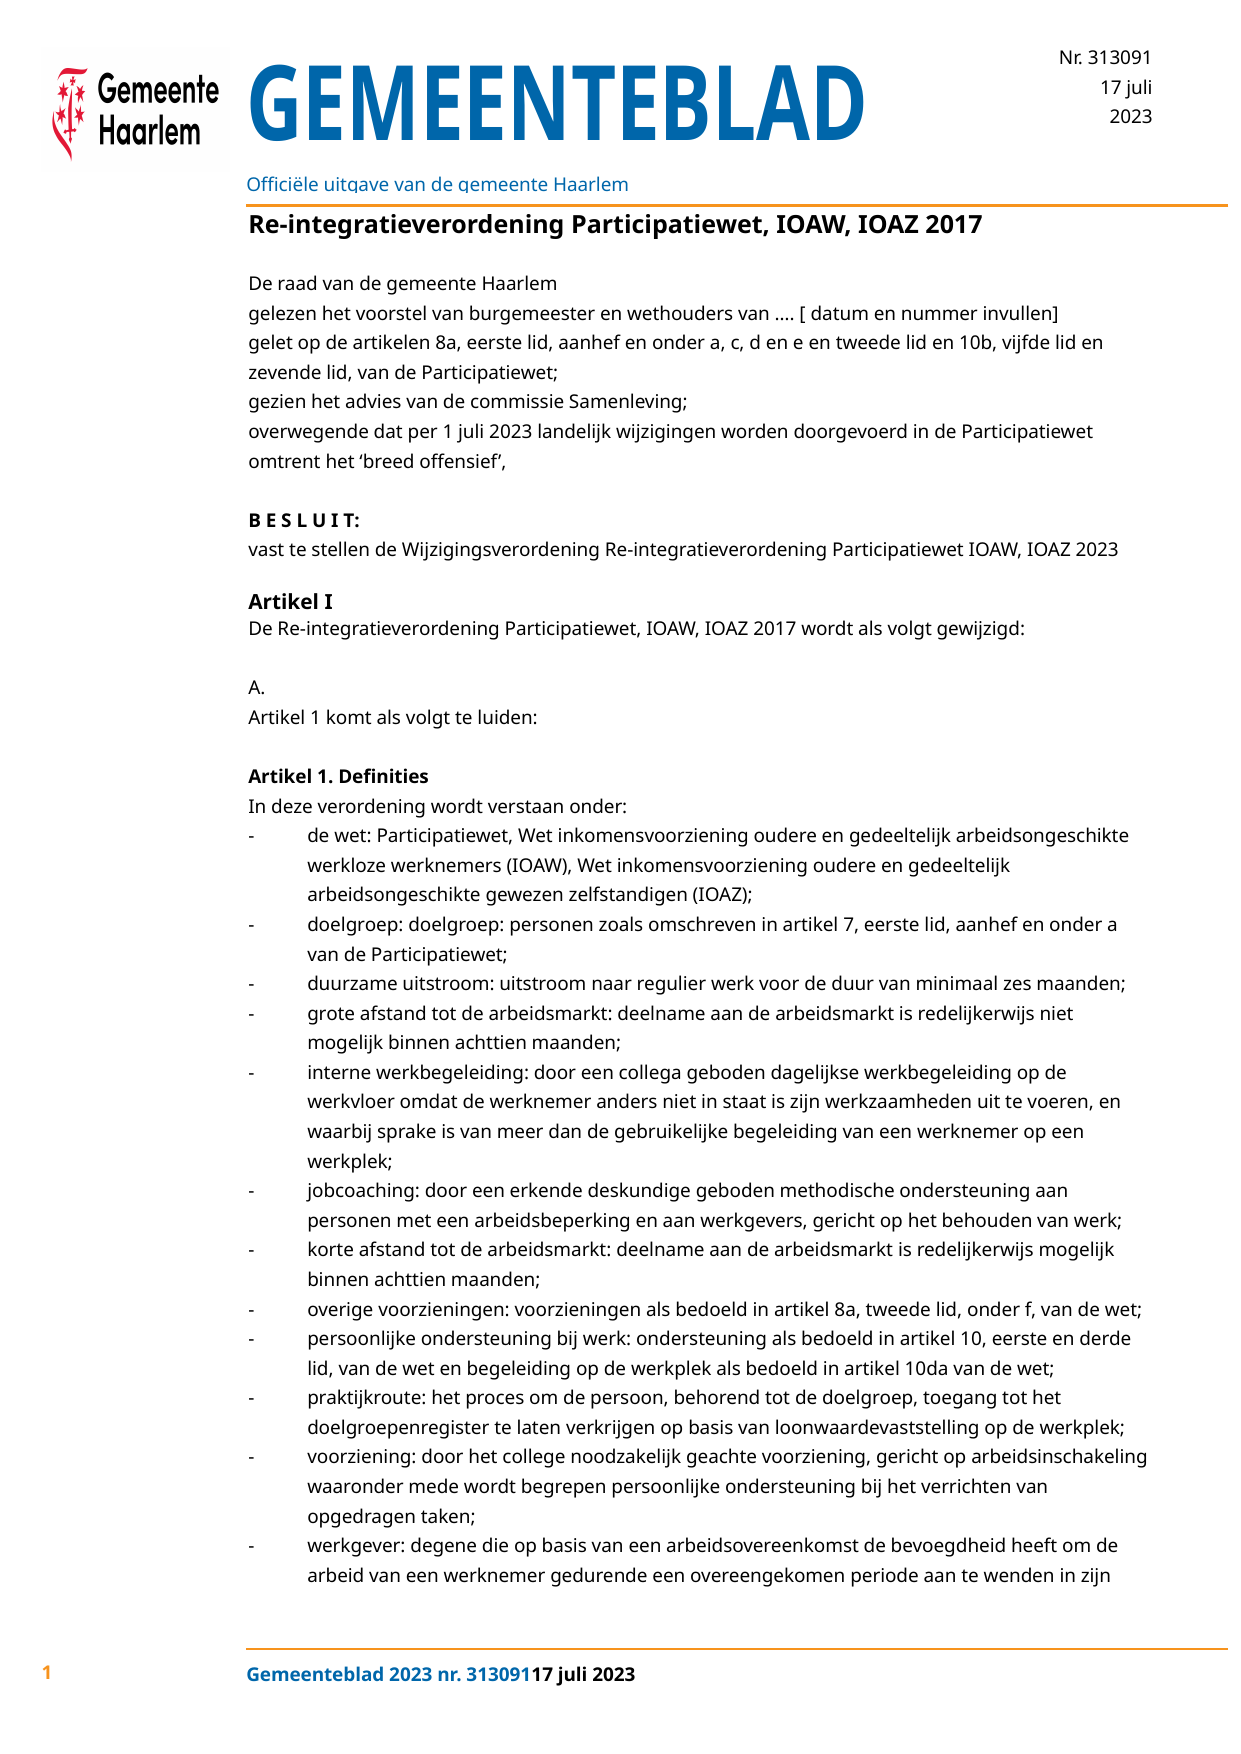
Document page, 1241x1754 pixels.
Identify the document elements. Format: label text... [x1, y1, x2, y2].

text B E S L U I T: [248, 507, 1152, 533]
text Re-integratieverordening Participatiewet, IOAW, IOAZ 2017 [248, 207, 1152, 241]
list werkgever: degene die op basis van een arbeidsovereenkomst de bevoegdheid heeft om de arbeid van een werknemer gedurende een overeengekomen periode aan te wenden in zijn [248, 1532, 1152, 1588]
text gezien het advies van de commissie Samenleving; [248, 389, 1152, 414]
list de wet: Participatiewet, Wet inkomensvoorziening oudere en gedeeltelijk arbeidsongeschikte werkloze werknemers (IOAW), Wet inkomensvoorziening oudere en gedeeltelijk arbeidsongeschikte gewezen zelfstandigen (IOAZ); [248, 822, 1152, 907]
text overwegende dat per 1 juli 2023 landelijk wijzigingen worden doorgevoerd in de Participatiewet omtrent het ‘breed offensief’, [248, 418, 1152, 473]
text De raad van de gemeente Haarlem [248, 270, 1152, 296]
text In deze verordening wordt verstaan onder: [248, 793, 1152, 819]
list persoonlijke ondersteuning bij werk: ondersteuning als bedoeld in artikel 10, eerste en derde lid, van de wet en begeleiding op de werkplek als bedoeld in artikel 10da van de wet; [248, 1325, 1152, 1381]
text Artikel 1 komt als volgt te luiden: [248, 704, 1152, 730]
text Artikel 1. Definities [248, 763, 1152, 789]
text vast te stellen de Wijzigingsverordening Re-integratieverordening Participatiewet IOAW, IOAZ 2023 [248, 537, 1152, 562]
picture [41, 47, 231, 172]
list duurzame uitstroom: uitstroom naar regulier werk voor de duur van minimaal zes maanden; [248, 970, 1152, 996]
text gelezen het voorstel van burgemeester en wethouders van …. [ datum en nummer invullen] [248, 300, 1152, 326]
text gelet op de artikelen 8a, eerste lid, aanhef en onder a, c, d en e en tweede lid en 10b, vijfde lid en zevende lid, van de Participatiewet; [248, 329, 1152, 385]
list interne werkbegeleiding: door een collega geboden dagelijkse werkbegeleiding op de werkvloer omdat de werknemer anders niet in staat is zijn werkzaamheden uit te voeren, en waarbij sprake is van meer dan de gebruikelijke begeleiding van een werknemer op een werkplek; [248, 1059, 1152, 1174]
text De Re-integratieverordening Participatiewet, IOAW, IOAZ 2017 wordt als volgt gewijzigd: [248, 615, 1152, 641]
text A. [248, 674, 1152, 700]
list doelgroep: doelgroep: personen zoals omschreven in artikel 7, eerste lid, aanhef en onder a van de Participatiewet; [248, 911, 1152, 967]
list grote afstand tot de arbeidsmarkt: deelname aan de arbeidsmarkt is redelijkerwijs niet mogelijk binnen achttien maanden; [248, 1000, 1152, 1055]
list overige voorzieningen: voorzieningen als bedoeld in artikel 8a, tweede lid, onder f, van de wet; [248, 1296, 1152, 1322]
list korte afstand tot de arbeidsmarkt: deelname aan de arbeidsmarkt is redelijkerwijs mogelijk binnen achttien maanden; [248, 1237, 1152, 1292]
list praktijkroute: het proces om de persoon, behorend tot de doelgroep, toegang tot het doelgroepenregister te laten verkrijgen op basis van loonwaardevaststelling op de werkplek; [248, 1384, 1152, 1440]
text Artikel I [248, 587, 1152, 615]
list jobcoaching: door een erkende deskundige geboden methodische ondersteuning aan personen met een arbeidsbeperking en aan werkgevers, gericht op het behouden van werk; [248, 1177, 1152, 1233]
list voorziening: door het college noodzakelijk geachte voorziening, gericht op arbeidsinschakeling waaronder mede wordt begrepen persoonlijke ondersteuning bij het verrichten van opgedragen taken; [248, 1444, 1152, 1529]
